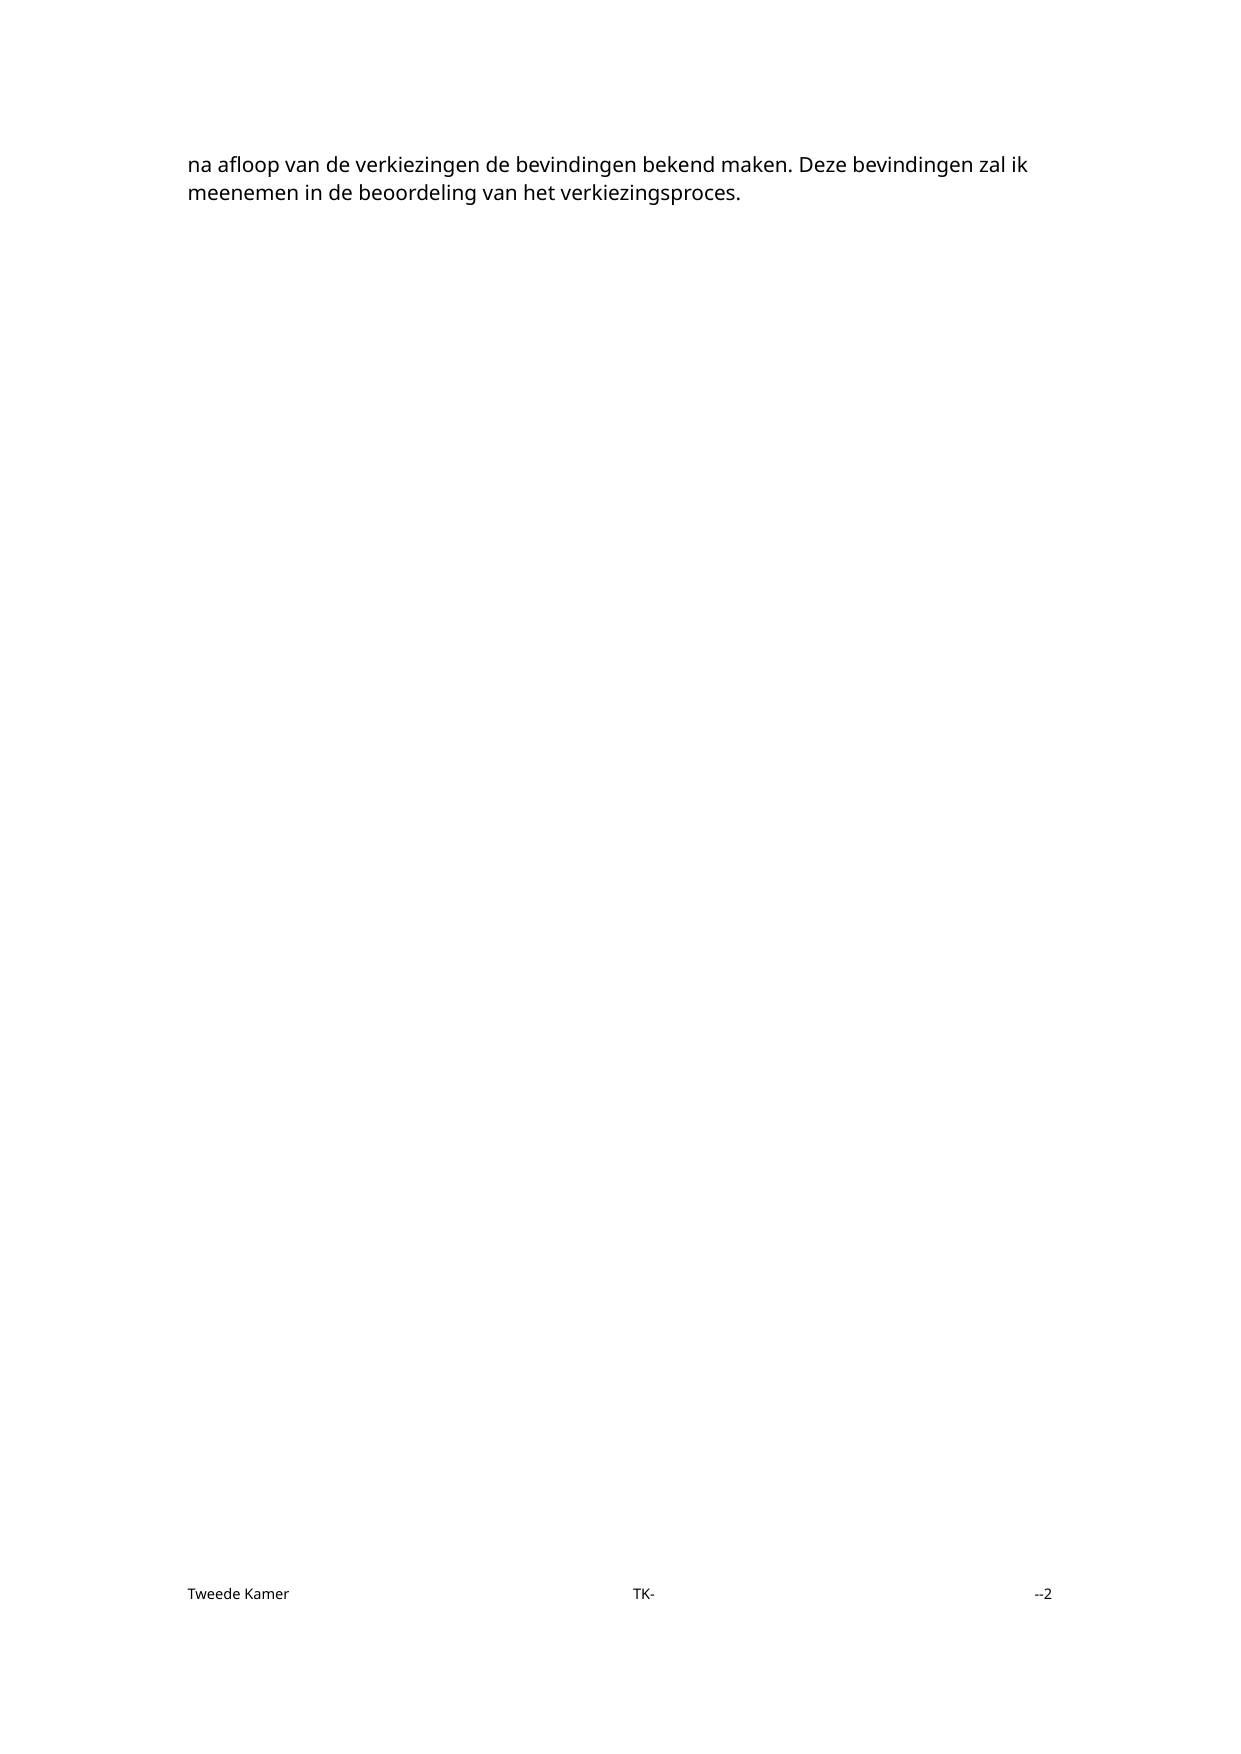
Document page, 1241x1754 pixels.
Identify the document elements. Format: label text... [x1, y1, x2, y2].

text na afloop van de verkiezingen de bevindingen bekend maken. Deze bevindingen zal ik meenemen in de beoordeling van het verkiezingsproces. [187, 150, 1053, 207]
